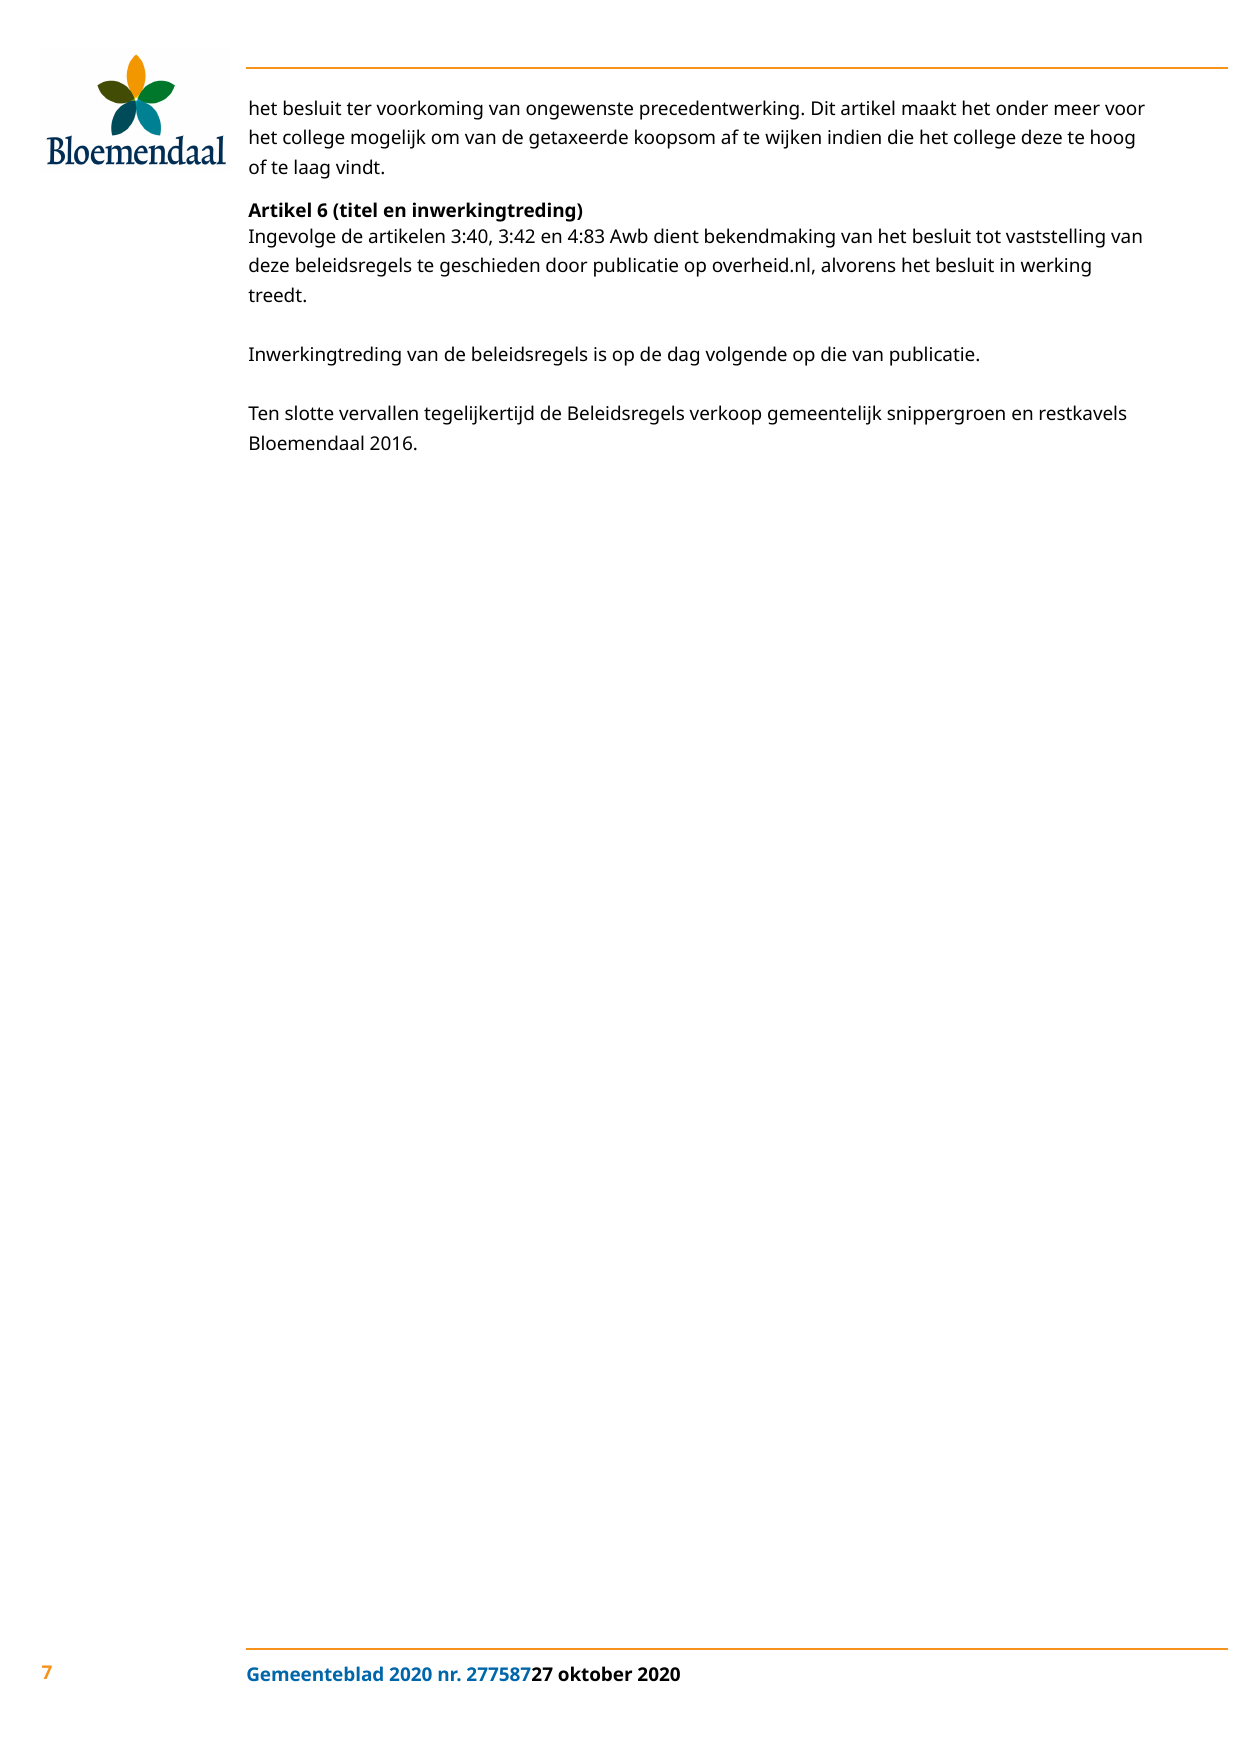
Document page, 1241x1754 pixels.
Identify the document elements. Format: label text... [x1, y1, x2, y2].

text Ingevolge de artikelen 3:40, 3:42 en 4:83 Awb dient bekendmaking van het besluit tot vaststelling van deze beleidsregels te geschieden door publicatie op overheid.nl, alvorens het besluit in werking treedt. [248, 223, 1152, 308]
text Artikel 6 (titel en inwerkingtreding) [248, 197, 1152, 223]
picture [41, 47, 231, 172]
text Inwerkingtreding van de beleidsregels is op de dag volgende op die van publicatie. [248, 341, 1152, 367]
text het besluit ter voorkoming van ongewenste precedentwerking. Dit artikel maakt het onder meer voor het college mogelijk om van de getaxeerde koopsom af te wijken indien die het college deze te hoog of te laag vindt. [248, 95, 1152, 180]
text Ten slotte vervallen tegelijkertijd de Beleidsregels verkoop gemeentelijk snippergroen en restkavels Bloemendaal 2016. [248, 400, 1152, 456]
